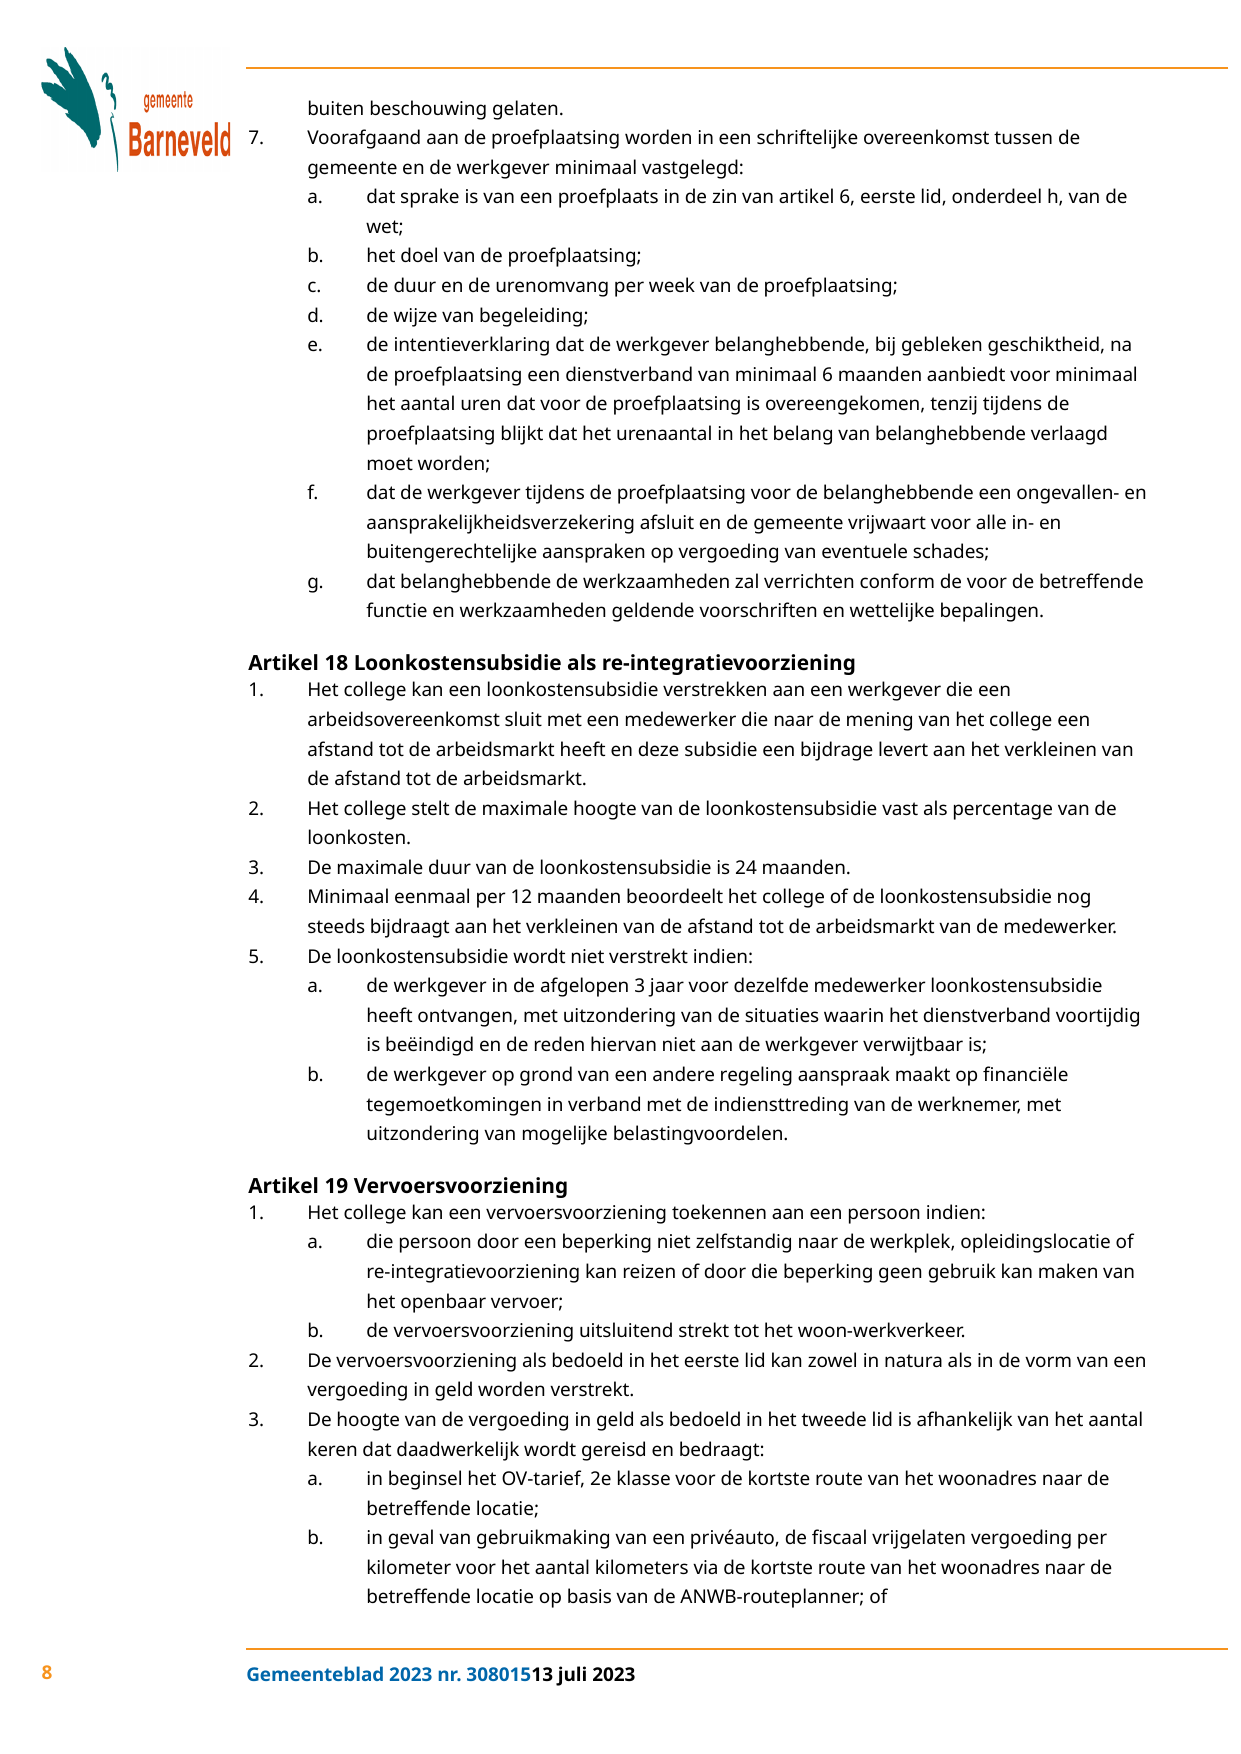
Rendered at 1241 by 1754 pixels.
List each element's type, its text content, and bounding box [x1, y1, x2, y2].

list Het college kan een loonkostensubsidie verstrekken aan een werkgever die een arbeidsovereenkomst sluit met een medewerker die naar de mening van het college een afstand tot de arbeidsmarkt heeft en deze subsidie een bijdrage levert aan het verkleinen van de afstand tot de arbeidsmarkt. [248, 677, 1152, 791]
list Het college stelt de maximale hoogte van de loonkostensubsidie vast als percentage van de loonkosten. [248, 795, 1152, 850]
list De loonkostensubsidie wordt niet verstrekt indien: [248, 943, 1152, 968]
list het doel van de proefplaatsing; [307, 243, 1152, 268]
list dat sprake is van een proefplaats in de zin van artikel 6, eerste lid, onderdeel h, van de wet; [307, 183, 1152, 239]
list de werkgever op grond van een andere regeling aanspraak maakt op financiële tegemoetkomingen in verband met de indiensttreding van de werknemer, met uitzondering van mogelijke belastingvoordelen. [307, 1061, 1152, 1146]
list in geval van gebruikmaking van een privéauto, de fiscaal vrijgelaten vergoeding per kilometer voor het aantal kilometers via de kortste route van het woonadres naar de betreffende locatie op basis van de ANWB-routeplanner; of [307, 1524, 1152, 1609]
list de vervoersvoorziening uitsluitend strekt tot het woon-werkverkeer. [307, 1317, 1152, 1343]
list die persoon door een beperking niet zelfstandig naar de werkplek, opleidingslocatie of re-integratievoorziening kan reizen of door die beperking geen gebruik kan maken van het openbaar vervoer; [307, 1229, 1152, 1314]
list de werkgever in de afgelopen 3 jaar voor dezelfde medewerker loonkostensubsidie heeft ontvangen, met uitzondering van de situaties waarin het dienstverband voortijdig is beëindigd en de reden hiervan niet aan de werkgever verwijtbaar is; [307, 972, 1152, 1057]
list de wijze van begeleiding; [307, 302, 1152, 328]
list in beginsel het OV-tarief, 2e klasse voor de kortste route van het woonadres naar de betreffende locatie; [307, 1465, 1152, 1521]
list Voorafgaand aan de proefplaatsing worden in een schriftelijke overeenkomst tussen de gemeente en de werkgever minimaal vastgelegd: [248, 124, 1152, 180]
list de duur en de urenomvang per week van de proefplaatsing; [307, 272, 1152, 298]
list de intentieverklaring dat de werkgever belanghebbende, bij gebleken geschiktheid, na de proefplaatsing een dienstverband van minimaal 6 maanden aanbiedt voor minimaal het aantal uren dat voor de proefplaatsing is overeengekomen, tenzij tijdens de proefplaatsing blijkt dat het urenaantal in het belang van belanghebbende verlaagd moet worden; [307, 331, 1152, 476]
picture [41, 47, 231, 172]
text Artikel 19 Vervoersvoorziening [248, 1171, 1152, 1199]
list dat belanghebbende de werkzaamheden zal verrichten conform de voor de betreffende functie en werkzaamheden geldende voorschriften en wettelijke bepalingen. [307, 568, 1152, 623]
list Het college kan een vervoersvoorziening toekennen aan een persoon indien: [248, 1199, 1152, 1225]
text Artikel 18 Loonkostensubsidie als re-integratievoorziening [248, 648, 1152, 677]
list De maximale duur van de loonkostensubsidie is 24 maanden. [248, 854, 1152, 880]
list buiten beschouwing gelaten. [248, 95, 1152, 121]
list dat de werkgever tijdens de proefplaatsing voor de belanghebbende een ongevallen- en aansprakelijkheidsverzekering afsluit en de gemeente vrijwaart voor alle in- en buitengerechtelijke aanspraken op vergoeding van eventuele schades; [307, 479, 1152, 564]
list De vervoersvoorziening als bedoeld in het eerste lid kan zowel in natura als in de vorm van een vergoeding in geld worden verstrekt. [248, 1347, 1152, 1402]
list Minimaal eenmaal per 12 maanden beoordeelt het college of de loonkostensubsidie nog steeds bijdraagt aan het verkleinen van de afstand tot de arbeidsmarkt van de medewerker. [248, 884, 1152, 939]
list De hoogte van de vergoeding in geld als bedoeld in het tweede lid is afhankelijk van het aantal keren dat daadwerkelijk wordt gereisd en bedraagt: [248, 1406, 1152, 1462]
